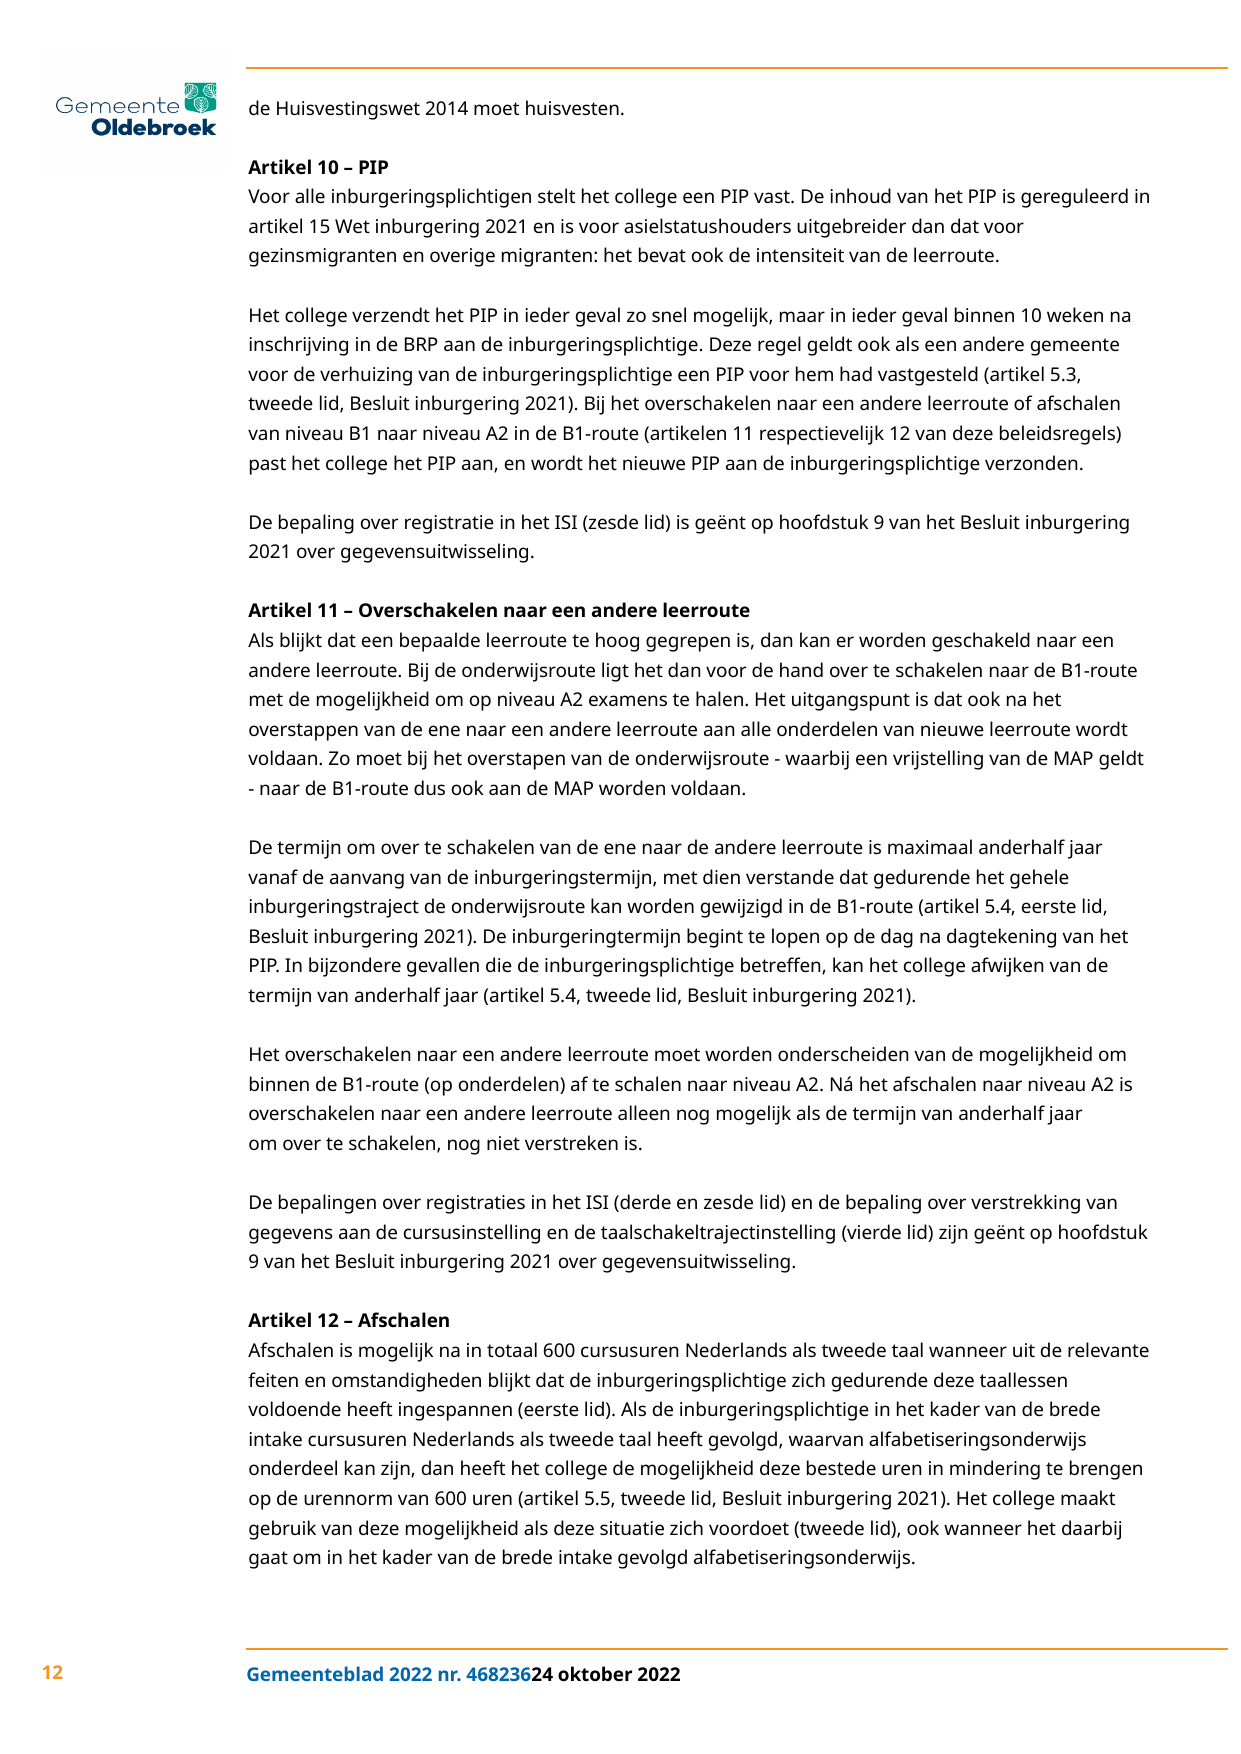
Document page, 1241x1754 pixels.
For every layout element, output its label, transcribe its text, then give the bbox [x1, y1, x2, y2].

text de Huisvestingswet 2014 moet huisvesten. [248, 95, 1152, 121]
text De bepalingen over registraties in het ISI (derde en zesde lid) en de bepaling over verstrekking van gegevens aan de cursusinstelling en de taalschakeltrajectinstelling (vierde lid) zijn geënt op hoofdstuk 9 van het Besluit inburgering 2021 over gegevensuitwisseling. [248, 1189, 1152, 1274]
text De bepaling over registratie in het ISI (zesde lid) is geënt op hoofdstuk 9 van het Besluit inburgering 2021 over gegevensuitwisseling. [248, 509, 1152, 564]
text Artikel 12 – Afschalen [248, 1308, 1152, 1333]
text Artikel 10 – PIP [248, 154, 1152, 180]
text Artikel 11 – Overschakelen naar een andere leerroute [248, 598, 1152, 623]
text Voor alle inburgeringsplichtigen stelt het college een PIP vast. De inhoud van het PIP is gereguleerd in artikel 15 Wet inburgering 2021 en is voor asielstatushouders uitgebreider dan dat voor gezinsmigranten en overige migranten: het bevat ook de intensiteit van de leerroute. [248, 183, 1152, 268]
text Afschalen is mogelijk na in totaal 600 cursusuren Nederlands als tweede taal wanneer uit de relevante feiten en omstandigheden blijkt dat de inburgeringsplichtige zich gedurende deze taallessen voldoende heeft ingespannen (eerste lid). Als de inburgeringsplichtige in het kader van de brede intake cursusuren Nederlands als tweede taal heeft gevolgd, waarvan alfabetiseringsonderwijs onderdeel kan zijn, dan heeft het college de mogelijkheid deze bestede uren in mindering te brengen op de urennorm van 600 uren (artikel 5.5, tweede lid, Besluit inburgering 2021). Het college maakt gebruik van deze mogelijkheid als deze situatie zich voordoet (tweede lid), ook wanneer het daarbij gaat om in het kader van de brede intake gevolgd alfabetiseringsonderwijs. [248, 1337, 1152, 1570]
text Het college verzendt het PIP in ieder geval zo snel mogelijk, maar in ieder geval binnen 10 weken na inschrijving in de BRP aan de inburgeringsplichtige. Deze regel geldt ook als een andere gemeente voor de verhuizing van de inburgeringsplichtige een PIP voor hem had vastgesteld (artikel 5.3, tweede lid, Besluit inburgering 2021). Bij het overschakelen naar een andere leerroute of afschalen van niveau B1 naar niveau A2 in de B1-route (artikelen 11 respectievelijk 12 van deze beleidsregels) past het college het PIP aan, en wordt het nieuwe PIP aan de inburgeringsplichtige verzonden. [248, 302, 1152, 476]
text Als blijkt dat een bepaalde leerroute te hoog gegrepen is, dan kan er worden geschakeld naar een andere leerroute. Bij de onderwijsroute ligt het dan voor de hand over te schakelen naar de B1-route met de mogelijkheid om op niveau A2 examens te halen. Het uitgangspunt is dat ook na het overstappen van de ene naar een andere leerroute aan alle onderdelen van nieuwe leerroute wordt voldaan. Zo moet bij het overstapen van de onderwijsroute - waarbij een vrijstelling van de MAP geldt - naar de B1-route dus ook aan de MAP worden voldaan. [248, 627, 1152, 801]
text Het overschakelen naar een andere leerroute moet worden onderscheiden van de mogelijkheid om binnen de B1-route (op onderdelen) af te schalen naar niveau A2. Ná het afschalen naar niveau A2 is overschakelen naar een andere leerroute alleen nog mogelijk als de termijn van anderhalf jaar [248, 1041, 1152, 1126]
picture [41, 47, 231, 172]
text De termijn om over te schakelen van de ene naar de andere leerroute is maximaal anderhalf jaar vanaf de aanvang van de inburgeringstermijn, met dien verstande dat gedurende het gehele inburgeringstraject de onderwijsroute kan worden gewijzigd in de B1-route (artikel 5.4, eerste lid, Besluit inburgering 2021). De inburgeringtermijn begint te lopen op de dag na dagtekening van het PIP. In bijzondere gevallen die de inburgeringsplichtige betreffen, kan het college afwijken van de termijn van anderhalf jaar (artikel 5.4, tweede lid, Besluit inburgering 2021). [248, 834, 1152, 1008]
text om over te schakelen, nog niet verstreken is. [248, 1130, 1152, 1156]
